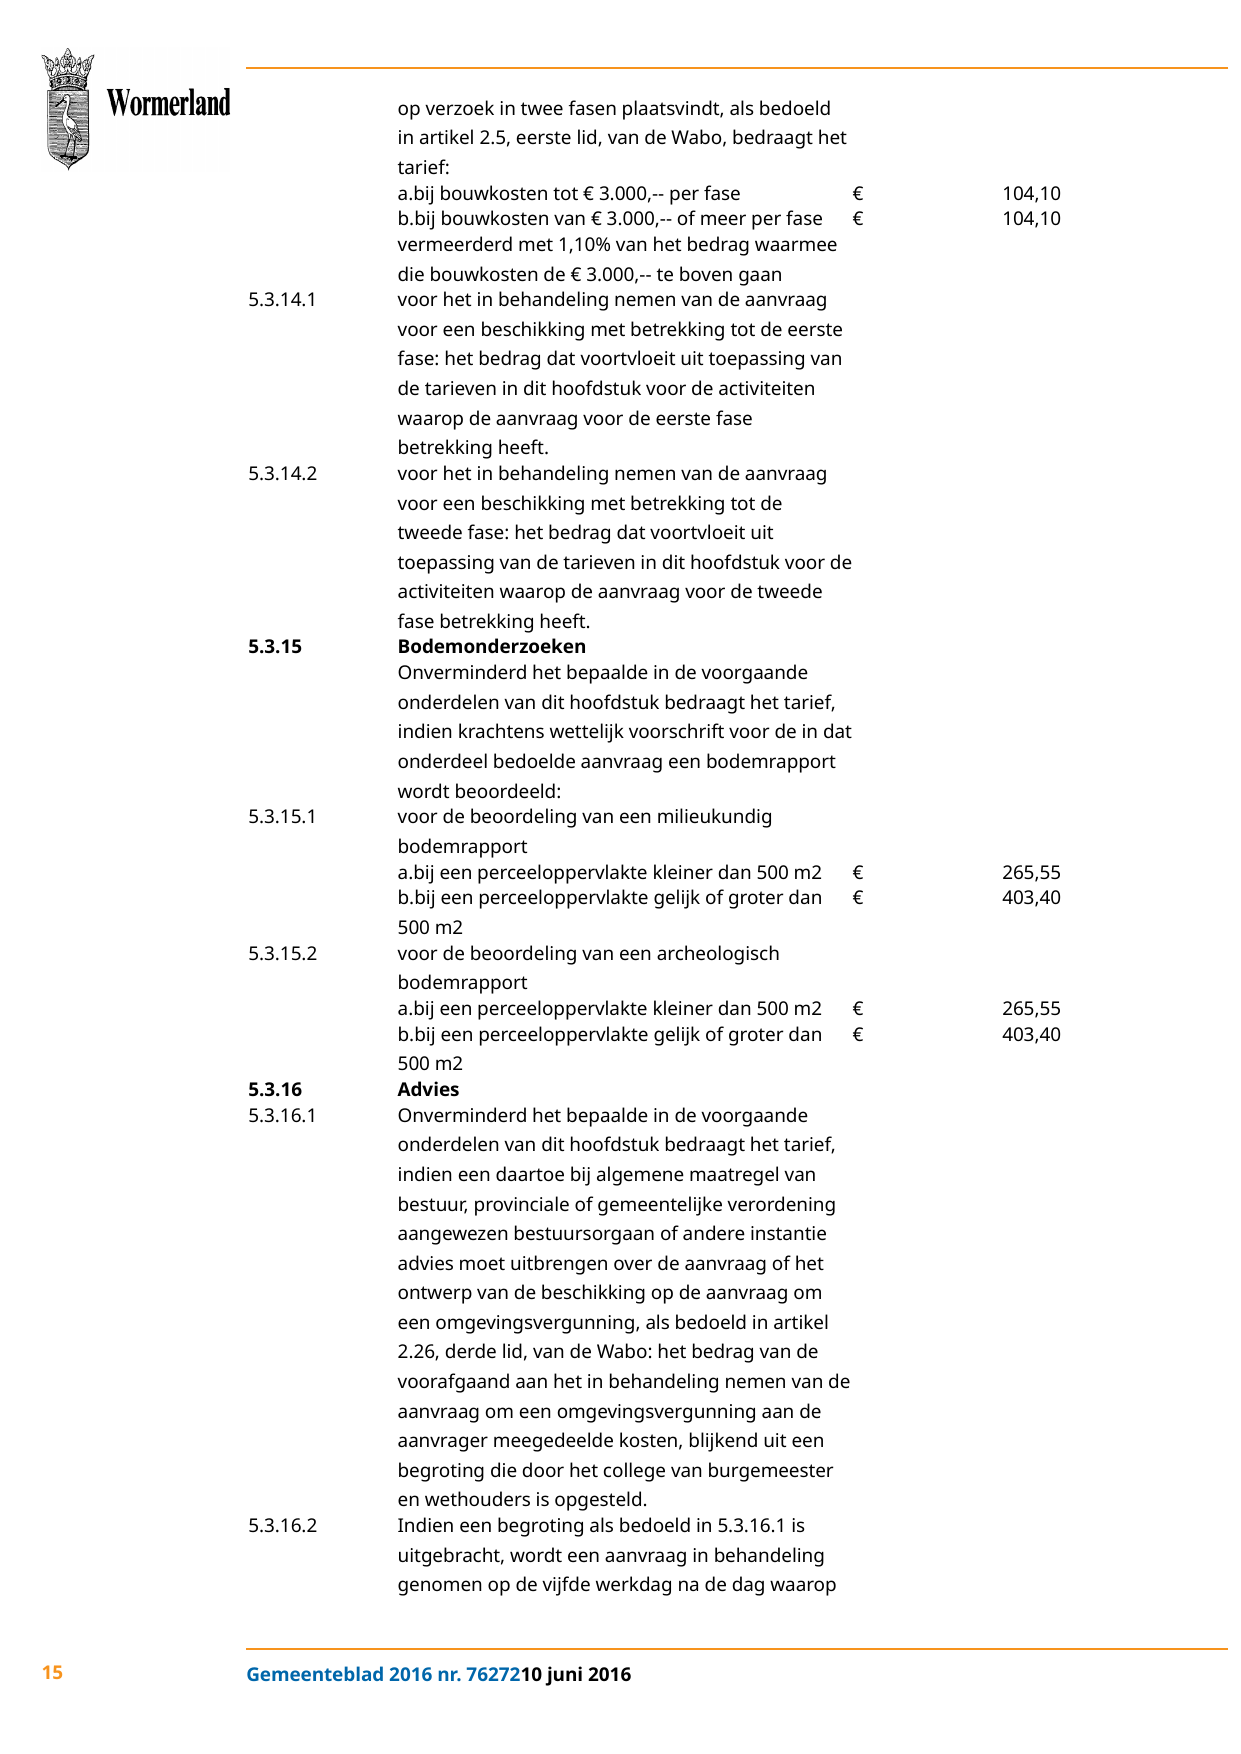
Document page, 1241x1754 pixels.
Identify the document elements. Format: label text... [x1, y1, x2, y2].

table_cell [853, 286, 1002, 460]
table_cell 5.3.15.1 [248, 804, 397, 859]
table_cell € [853, 859, 1002, 884]
table_cell op verzoek in twee fasen plaatsvindt, als bedoeld in artikel 2.5, eerste lid, van de Wabo, bedraagt het tarief: [398, 95, 852, 180]
table_cell [853, 1512, 1002, 1597]
table_cell [248, 660, 397, 803]
table_cell b.bij bouwkosten van € 3.000,-- of meer per fase [398, 205, 852, 231]
table_cell [1002, 634, 1152, 659]
table_cell [853, 804, 1002, 859]
table_cell 5.3.16.2 [248, 1512, 397, 1597]
table_cell voor de beoordeling van een archeologisch bodemrapport [398, 940, 852, 995]
table_cell [853, 634, 1002, 659]
table_cell [248, 231, 397, 286]
table_cell [248, 859, 397, 884]
table_cell 265,55 [1002, 859, 1152, 884]
table_cell [853, 231, 1002, 286]
table_cell voor het in behandeling nemen van de aanvraag voor een beschikking met betrekking tot de eerste fase: het bedrag dat voortvloeit uit toepassing van de tarieven in dit hoofdstuk voor de activiteiten waarop de aanvraag voor de eerste fase betrekking heeft. [398, 286, 852, 460]
table_cell Bodemonderzoeken [398, 634, 852, 659]
table_cell a.bij bouwkosten tot € 3.000,-- per fase [398, 180, 852, 205]
table_cell Onverminderd het bepaalde in de voorgaande onderdelen van dit hoofdstuk bedraagt het tarief, indien krachtens wettelijk voorschrift voor de in dat onderdeel bedoelde aanvraag een bodemrapport wordt beoordeeld: [398, 660, 852, 803]
table_cell 5.3.16 [248, 1076, 397, 1102]
table_cell [248, 995, 397, 1021]
table_cell b.bij een perceeloppervlakte gelijk of groter dan 500 m2 [398, 1021, 852, 1076]
table_cell b.bij een perceeloppervlakte gelijk of groter dan 500 m2 [398, 885, 852, 940]
table_cell a.bij een perceeloppervlakte kleiner dan 500 m2 [398, 859, 852, 884]
table_cell [248, 205, 397, 231]
table_cell [853, 1102, 1002, 1512]
table_cell [248, 885, 397, 940]
table_cell Onverminderd het bepaalde in de voorgaande onderdelen van dit hoofdstuk bedraagt het tarief, indien een daartoe bij algemene maatregel van bestuur, provinciale of gemeentelijke verordening aangewezen bestuursorgaan of andere instantie advies moet uitbrengen over de aanvraag of het ontwerp van de beschikking op de aanvraag om een omgevingsvergunning, als bedoeld in artikel 2.26, derde lid, van de Wabo: het bedrag van de voorafgaand aan het in behandeling nemen van de aanvraag om een omgevingsvergunning aan de aanvrager meegedeelde kosten, blijkend uit een begroting die door het college van burgemeester en wethouders is opgesteld. [398, 1102, 852, 1512]
table_cell € [853, 885, 1002, 940]
table_cell [1002, 1512, 1152, 1597]
table_cell [248, 1021, 397, 1076]
table_cell [853, 460, 1002, 634]
table_cell 403,40 [1002, 885, 1152, 940]
table_cell 104,10 [1002, 180, 1152, 205]
table_cell [853, 95, 1002, 180]
table_cell [1002, 95, 1152, 180]
table_cell [1002, 1076, 1152, 1102]
table_cell 5.3.15.2 [248, 940, 397, 995]
picture [41, 47, 231, 172]
table_cell [1002, 286, 1152, 460]
table_cell € [853, 1021, 1002, 1076]
table_cell 104,10 [1002, 205, 1152, 231]
table_cell 265,55 [1002, 995, 1152, 1021]
table_cell [1002, 940, 1152, 995]
table_cell [853, 660, 1002, 803]
table_cell € [853, 205, 1002, 231]
table_cell a.bij een perceeloppervlakte kleiner dan 500 m2 [398, 995, 852, 1021]
table_cell [248, 95, 397, 180]
table_cell Indien een begroting als bedoeld in 5.3.16.1 is uitgebracht, wordt een aanvraag in behandeling genomen op de vijfde werkdag na de dag waarop [398, 1512, 852, 1597]
table_cell voor de beoordeling van een milieukundig bodemrapport [398, 804, 852, 859]
table_cell 403,40 [1002, 1021, 1152, 1076]
table_cell [1002, 660, 1152, 803]
table_cell vermeerderd met 1,10% van het bedrag waarmee die bouwkosten de € 3.000,-- te boven gaan [398, 231, 852, 286]
table_cell 5.3.14.2 [248, 460, 397, 634]
table_cell € [853, 995, 1002, 1021]
table_cell [1002, 231, 1152, 286]
table_cell € [853, 180, 1002, 205]
table_cell [1002, 804, 1152, 859]
table_cell 5.3.16.1 [248, 1102, 397, 1512]
table_cell [853, 1076, 1002, 1102]
table_cell Advies [398, 1076, 852, 1102]
table_cell 5.3.15 [248, 634, 397, 659]
table_cell voor het in behandeling nemen van de aanvraag voor een beschikking met betrekking tot de tweede fase: het bedrag dat voortvloeit uit toepassing van de tarieven in dit hoofdstuk voor de activiteiten waarop de aanvraag voor de tweede fase betrekking heeft. [398, 460, 852, 634]
table_cell [1002, 460, 1152, 634]
table_cell [1002, 1102, 1152, 1512]
table_cell [853, 940, 1002, 995]
table_cell [248, 180, 397, 205]
table_cell 5.3.14.1 [248, 286, 397, 460]
